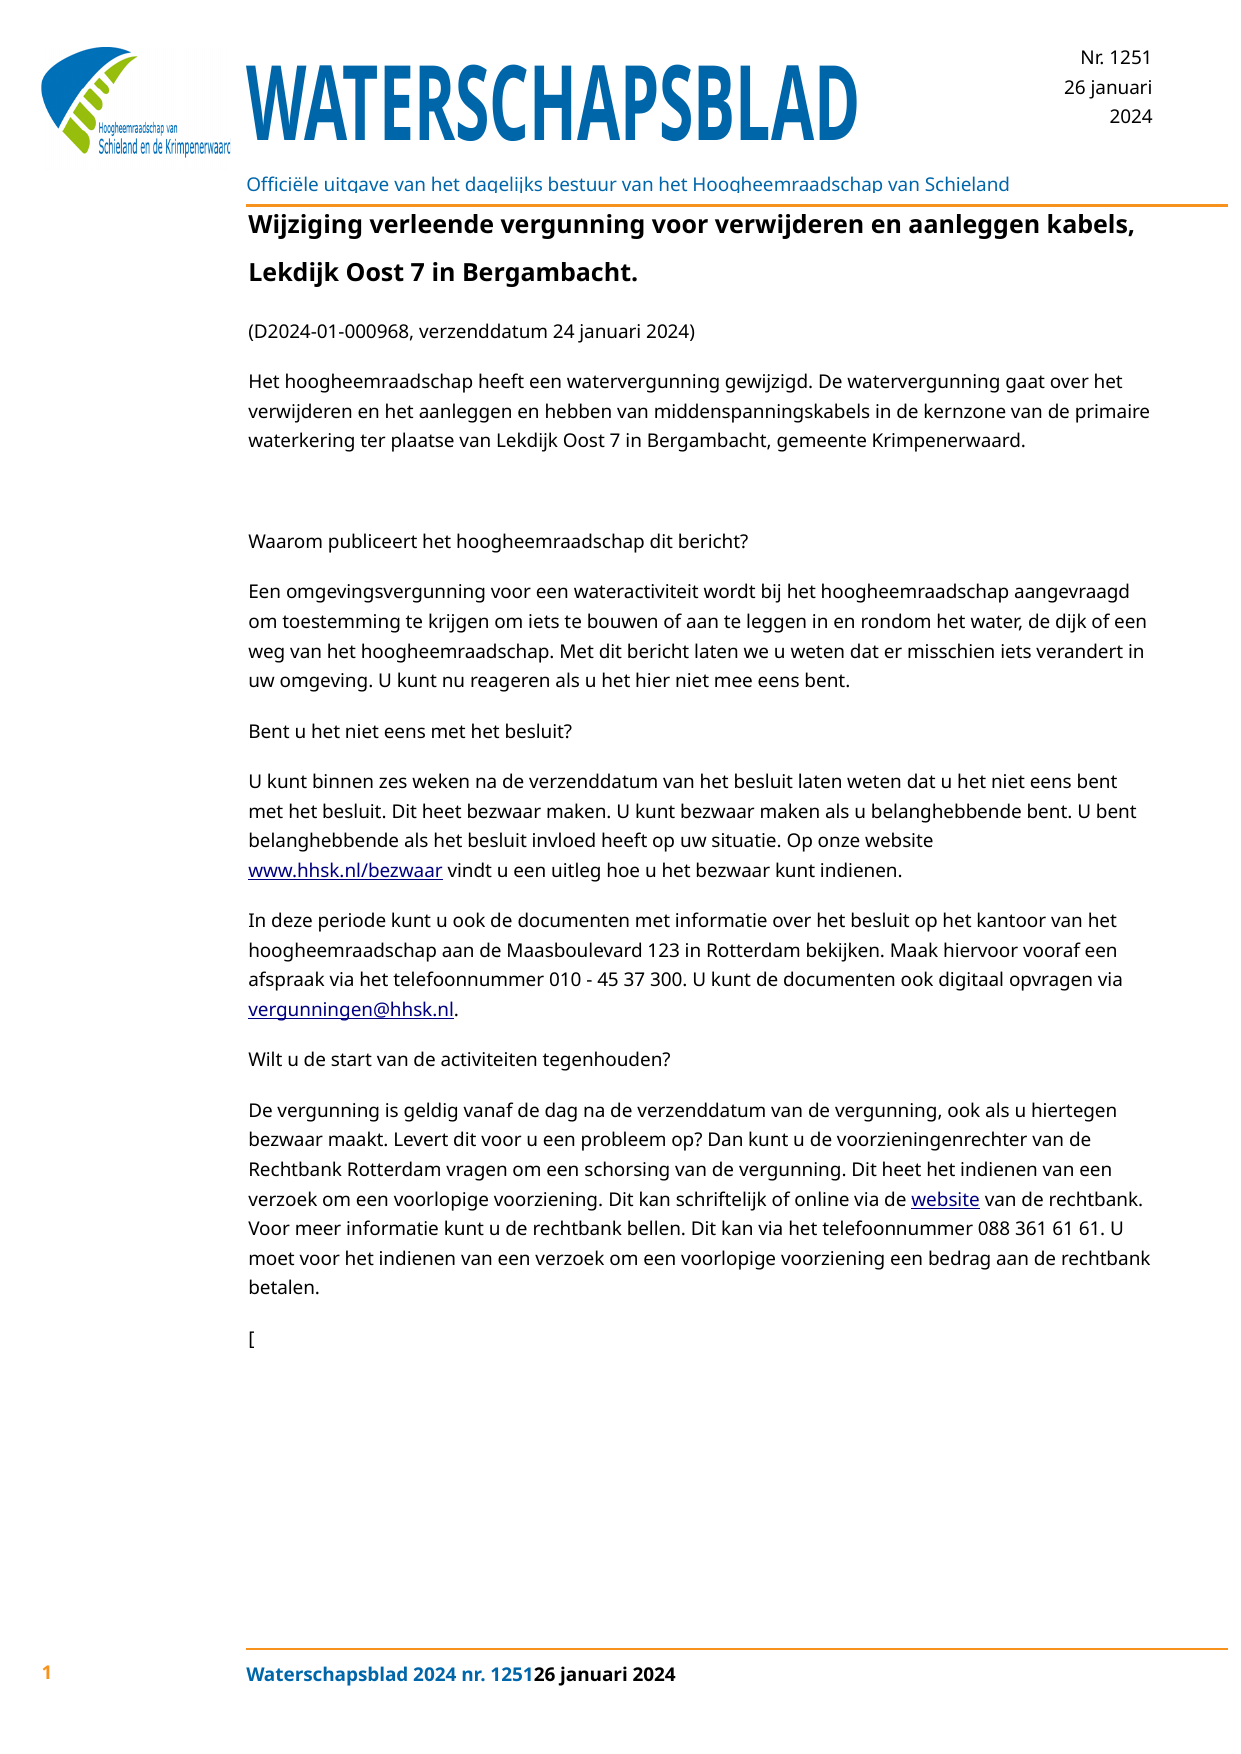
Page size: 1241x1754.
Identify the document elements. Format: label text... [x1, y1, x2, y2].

text Het hoogheemraadschap heeft een watervergunning gewijzigd. De watervergunning gaat over het verwijderen en het aanleggen en hebben van middenspanningskabels in de kernzone van de primaire waterkering ter plaatse van Lekdijk Oost 7 in Bergambacht, gemeente Krimpenerwaard. [248, 368, 1152, 453]
text Waarom publiceert het hoogheemraadschap dit bericht? [248, 528, 1152, 554]
text De vergunning is geldig vanaf de dag na de verzenddatum van de vergunning, ook als u hiertegen bezwaar maakt. Levert dit voor u een probleem op? Dan kunt u de voorzieningenrechter van de Rechtbank Rotterdam vragen om een schorsing van de vergunning. Dit heet het indienen van een verzoek om een voorlopige voorziening. Dit kan schriftelijk of online via de website van de rechtbank. Voor meer informatie kunt u de rechtbank bellen. Dit kan via het telefoonnummer 088 361 61 61. U moet voor het indienen van een verzoek om een voorlopige voorziening een bedrag aan de rechtbank betalen. [248, 1097, 1152, 1300]
text Wijziging verleende vergunning voor verwijderen en aanleggen kabels, Lekdijk Oost 7 in Bergambacht. [248, 207, 1152, 288]
text In deze periode kunt u ook de documenten met informatie over het besluit op het kantoor van het hoogheemraadschap aan de Maasboulevard 123 in Rotterdam bekijken. Maak hiervoor vooraf een afspraak via het telefoonnummer 010 - 45 37 300. U kunt de documenten ook digitaal opvragen via vergunningen@hhsk.nl. [248, 907, 1152, 1022]
text [ [248, 1325, 1152, 1351]
text Wilt u de start van de activiteiten tegenhouden? [248, 1047, 1152, 1072]
text Bent u het niet eens met het besluit? [248, 718, 1152, 744]
text (D2024-01-000968, verzenddatum 24 januari 2024) [248, 318, 1152, 344]
picture [41, 47, 231, 172]
text Een omgevingsvergunning voor een wateractiviteit wordt bij het hoogheemraadschap aangevraagd om toestemming te krijgen om iets te bouwen of aan te leggen in en rondom het water, de dijk of een weg van het hoogheemraadschap. Met dit bericht laten we u weten dat er misschien iets verandert in uw omgeving. U kunt nu reageren als u het hier niet mee eens bent. [248, 579, 1152, 693]
text U kunt binnen zes weken na de verzenddatum van het besluit laten weten dat u het niet eens bent met het besluit. Dit heet bezwaar maken. U kunt bezwaar maken als u belanghebbende bent. U bent belanghebbende als het besluit invloed heeft op uw situatie. Op onze website www.hhsk.nl/bezwaar vindt u een uitleg hoe u het bezwaar kunt indienen. [248, 768, 1152, 883]
